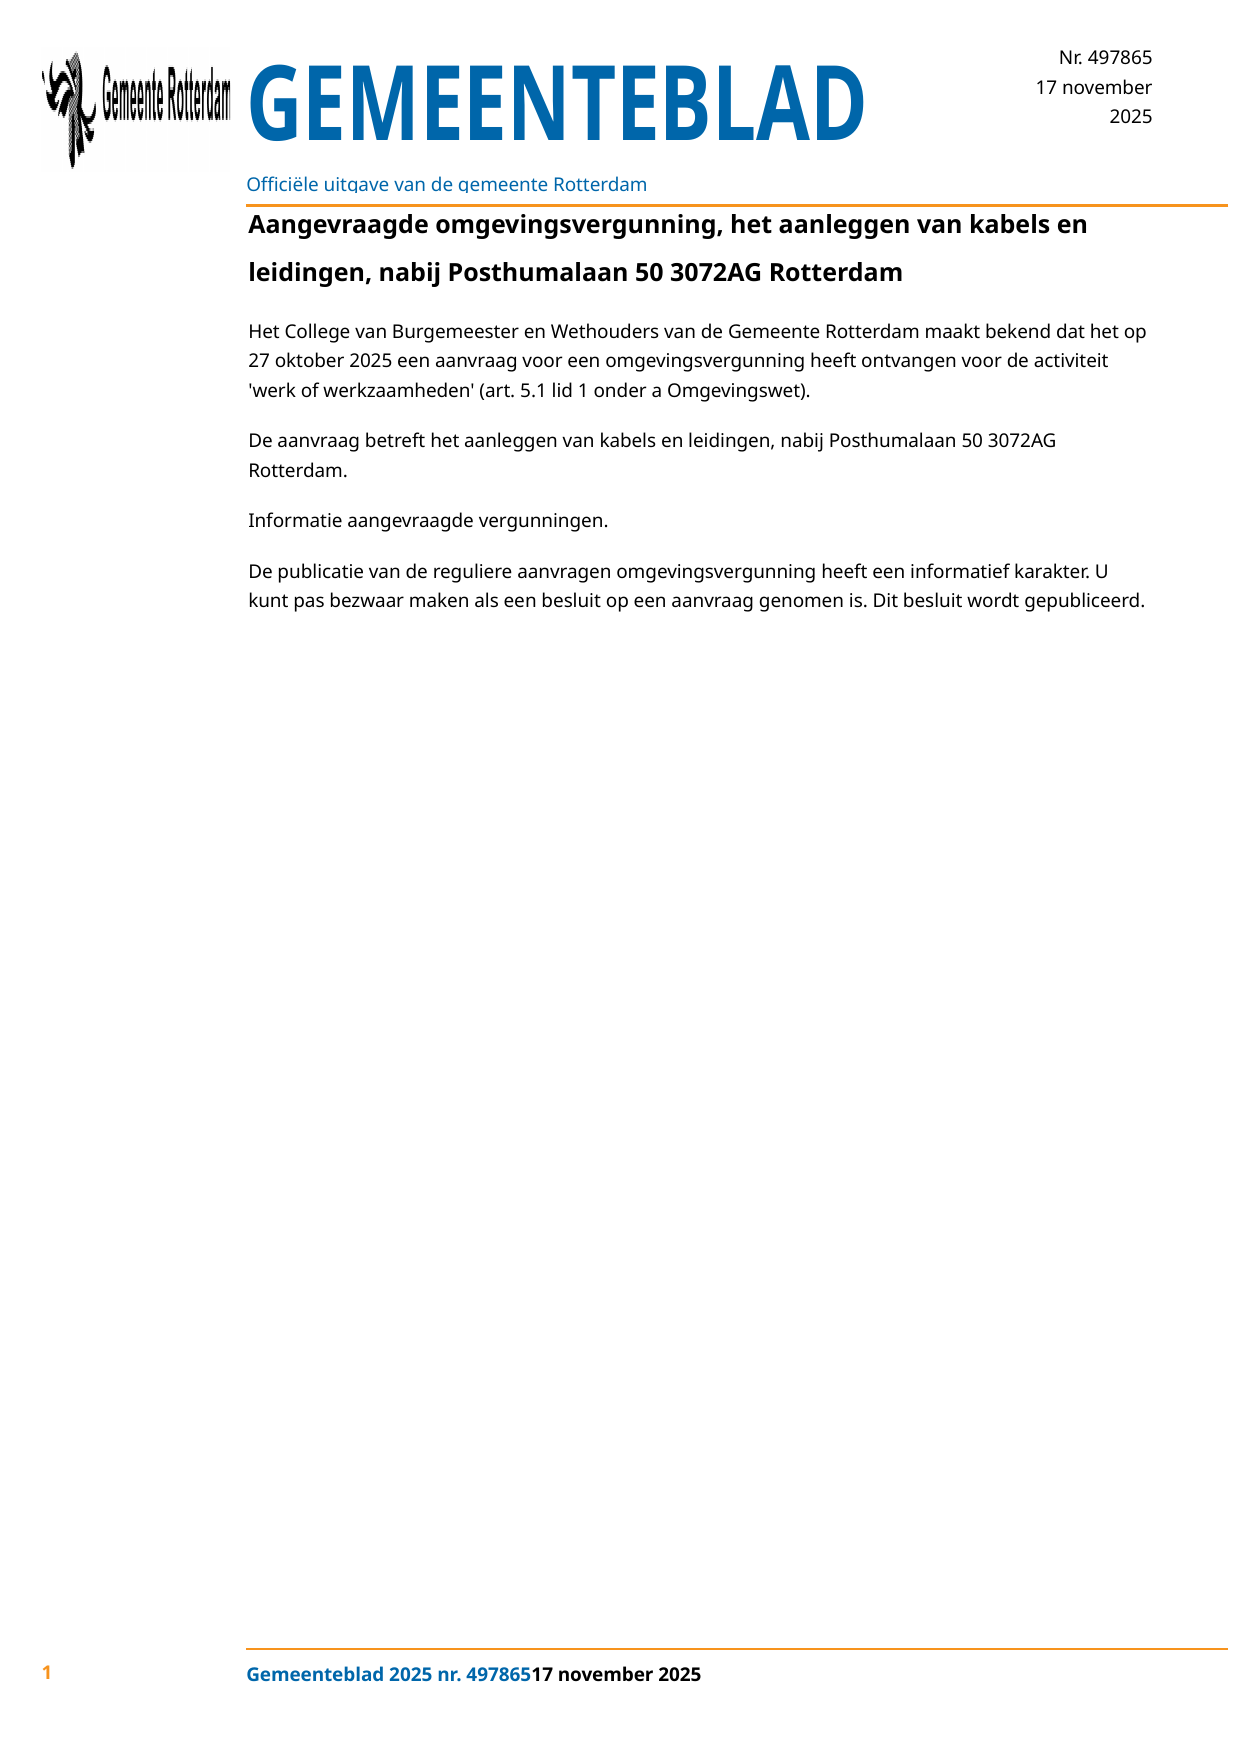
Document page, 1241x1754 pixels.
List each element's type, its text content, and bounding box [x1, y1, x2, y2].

picture [41, 47, 231, 172]
text De aanvraag betreft het aanleggen van kabels en leidingen, nabij Posthumalaan 50 3072AG Rotterdam. [248, 427, 1152, 483]
text De publicatie van de reguliere aanvragen omgevingsvergunning heeft een informatief karakter. U kunt pas bezwaar maken als een besluit op een aanvraag genomen is. Dit besluit wordt gepubliceerd. [248, 558, 1152, 613]
text Aangevraagde omgevingsvergunning, het aanleggen van kabels en leidingen, nabij Posthumalaan 50 3072AG Rotterdam [248, 207, 1152, 288]
text Informatie aangevraagde vergunningen. [248, 507, 1152, 533]
text Het College van Burgemeester en Wethouders van de Gemeente Rotterdam maakt bekend dat het op 27 oktober 2025 een aanvraag voor een omgevingsvergunning heeft ontvangen voor de activiteit 'werk of werkzaamheden' (art. 5.1 lid 1 onder a Omgevingswet). [248, 318, 1152, 403]
